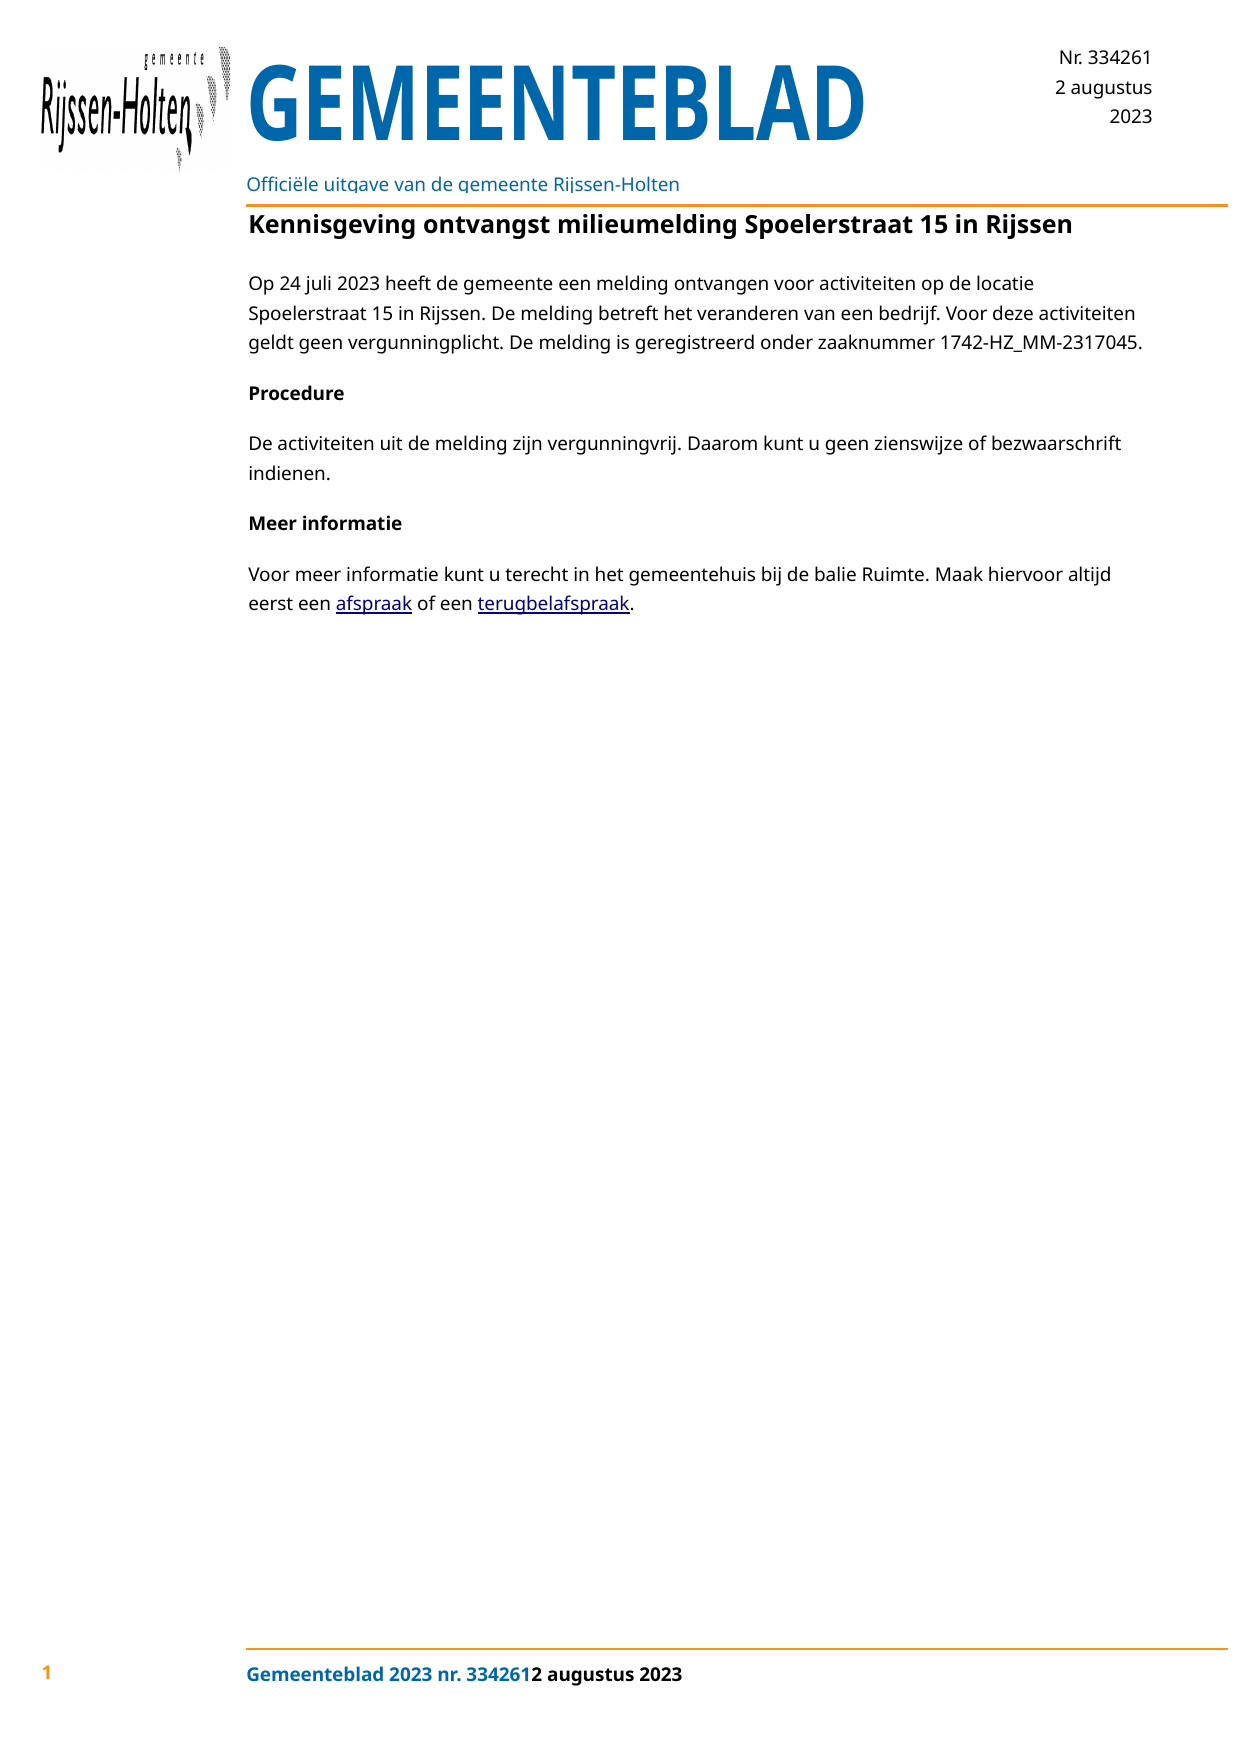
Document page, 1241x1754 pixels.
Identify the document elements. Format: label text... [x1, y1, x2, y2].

text Procedure [248, 380, 1152, 406]
text De activiteiten uit de melding zijn vergunningvrij. Daarom kunt u geen zienswijze of bezwaarschrift indienen. [248, 430, 1152, 486]
text Kennisgeving ontvangst milieumelding Spoelerstraat 15 in Rijssen [248, 207, 1152, 241]
picture [41, 47, 231, 172]
text Op 24 juli 2023 heeft de gemeente een melding ontvangen voor activiteiten op de locatie Spoelerstraat 15 in Rijssen. De melding betreft het veranderen van een bedrijf. Voor deze activiteiten geldt geen vergunningplicht. De melding is geregistreerd onder zaaknummer 1742-HZ_MM-2317045. [248, 270, 1152, 355]
text Voor meer informatie kunt u terecht in het gemeentehuis bij de balie Ruimte. Maak hiervoor altijd eerst een afspraak of een terugbelafspraak. [248, 561, 1152, 616]
text Meer informatie [248, 510, 1152, 536]
